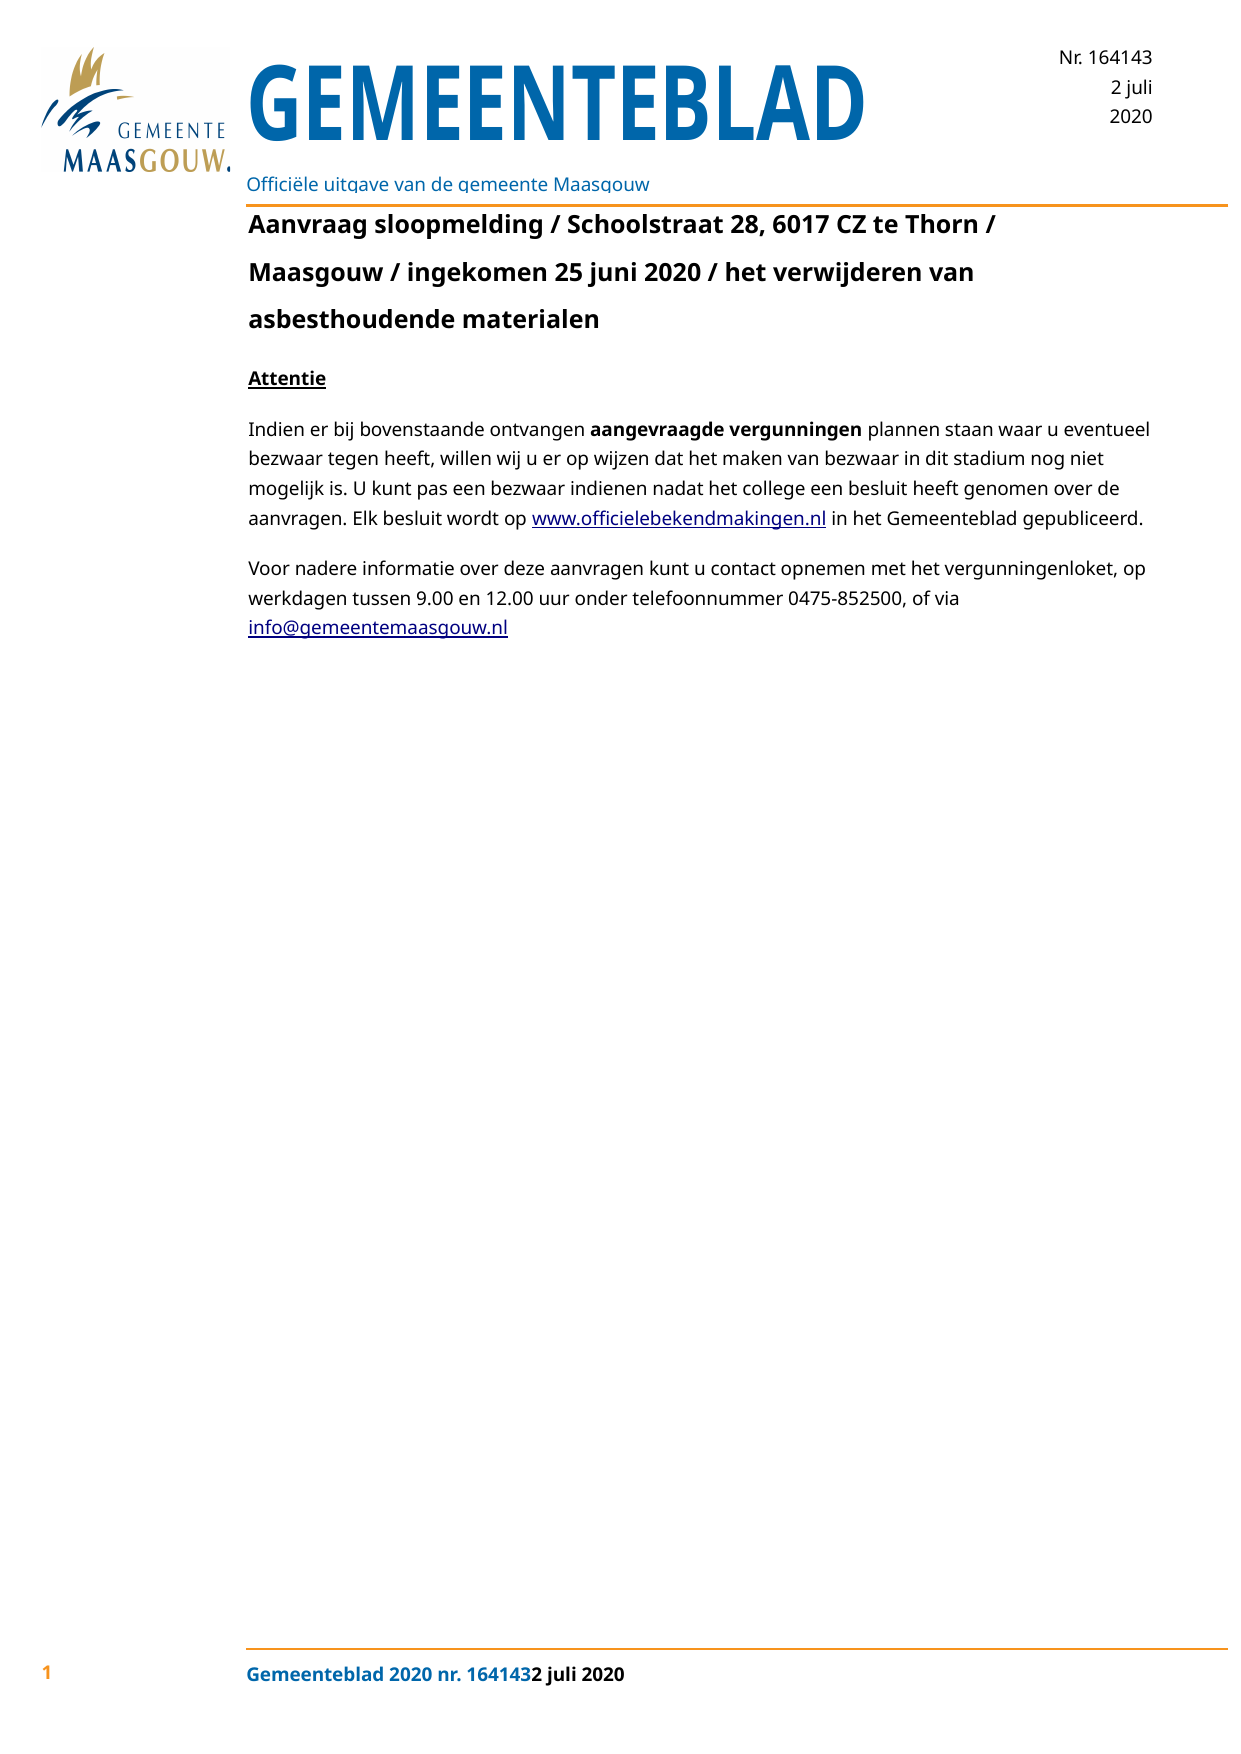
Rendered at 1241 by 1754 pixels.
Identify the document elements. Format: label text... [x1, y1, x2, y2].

text Attentie [248, 366, 1152, 391]
text Aanvraag sloopmelding / Schoolstraat 28, 6017 CZ te Thorn / Maasgouw / ingekomen 25 juni 2020 / het verwijderen van asbesthoudende materialen [248, 207, 1152, 336]
text Voor nadere informatie over deze aanvragen kunt u contact opnemen met het vergunningenloket, op werkdagen tussen 9.00 en 12.00 uur onder telefoonnummer 0475-852500, of via info@gemeentemaasgouw.nl [248, 555, 1152, 640]
text Indien er bij bovenstaande ontvangen aangevraagde vergunningen plannen staan waar u eventueel bezwaar tegen heeft, willen wij u er op wijzen dat het maken van bezwaar in dit stadium nog niet mogelijk is. U kunt pas een bezwaar indienen nadat het college een besluit heeft genomen over de aanvragen. Elk besluit wordt op www.officielebekendmakingen.nl in het Gemeenteblad gepubliceerd. [248, 416, 1152, 530]
picture [41, 47, 231, 172]
